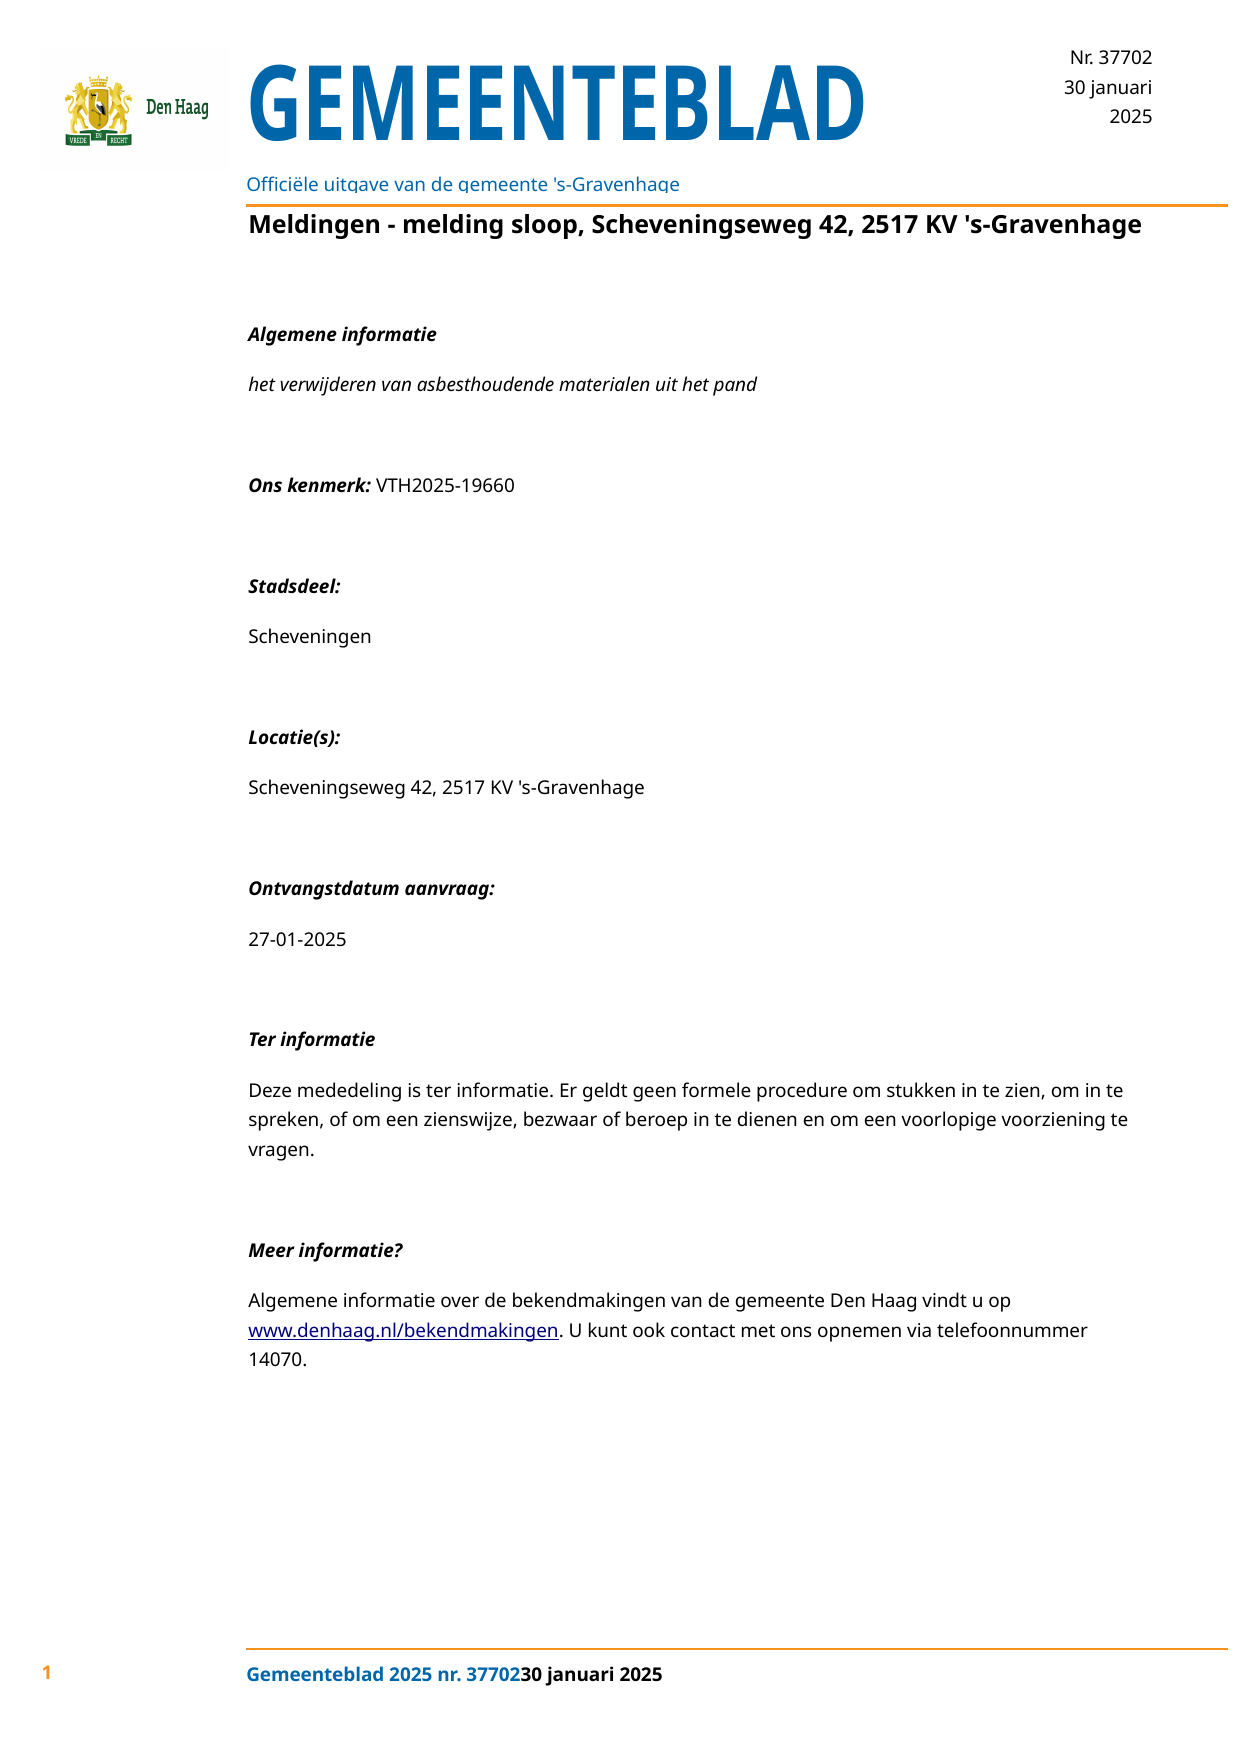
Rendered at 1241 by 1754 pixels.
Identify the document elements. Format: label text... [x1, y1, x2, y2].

text Ons kenmerk: VTH2025-19660 [248, 472, 1152, 498]
text Ter informatie [248, 1027, 1152, 1052]
text Ontvangstdatum aanvraag: [248, 875, 1152, 901]
text Meldingen - melding sloop, Scheveningseweg 42, 2517 KV 's-Gravenhage [248, 207, 1152, 241]
text Scheveningseweg 42, 2517 KV 's-Gravenhage [248, 774, 1152, 800]
text Algemene informatie [248, 321, 1152, 346]
text Meer informatie? [248, 1237, 1152, 1263]
text Locatie(s): [248, 724, 1152, 750]
picture [41, 47, 231, 172]
text Stadsdeel: [248, 573, 1152, 598]
text het verwijderen van asbesthoudende materialen uit het pand [248, 371, 1152, 397]
text Deze mededeling is ter informatie. Er geldt geen formele procedure om stukken in te zien, om in te spreken, of om een zienswijze, bezwaar of beroep in te dienen en om een voorlopige voorziening te vragen. [248, 1077, 1152, 1162]
text Algemene informatie over de bekendmakingen van de gemeente Den Haag vindt u op www.denhaag.nl/bekendmakingen. U kunt ook contact met ons opnemen via telefoonnummer 14070. [248, 1287, 1152, 1372]
text 27-01-2025 [248, 926, 1152, 951]
text Scheveningen [248, 623, 1152, 649]
